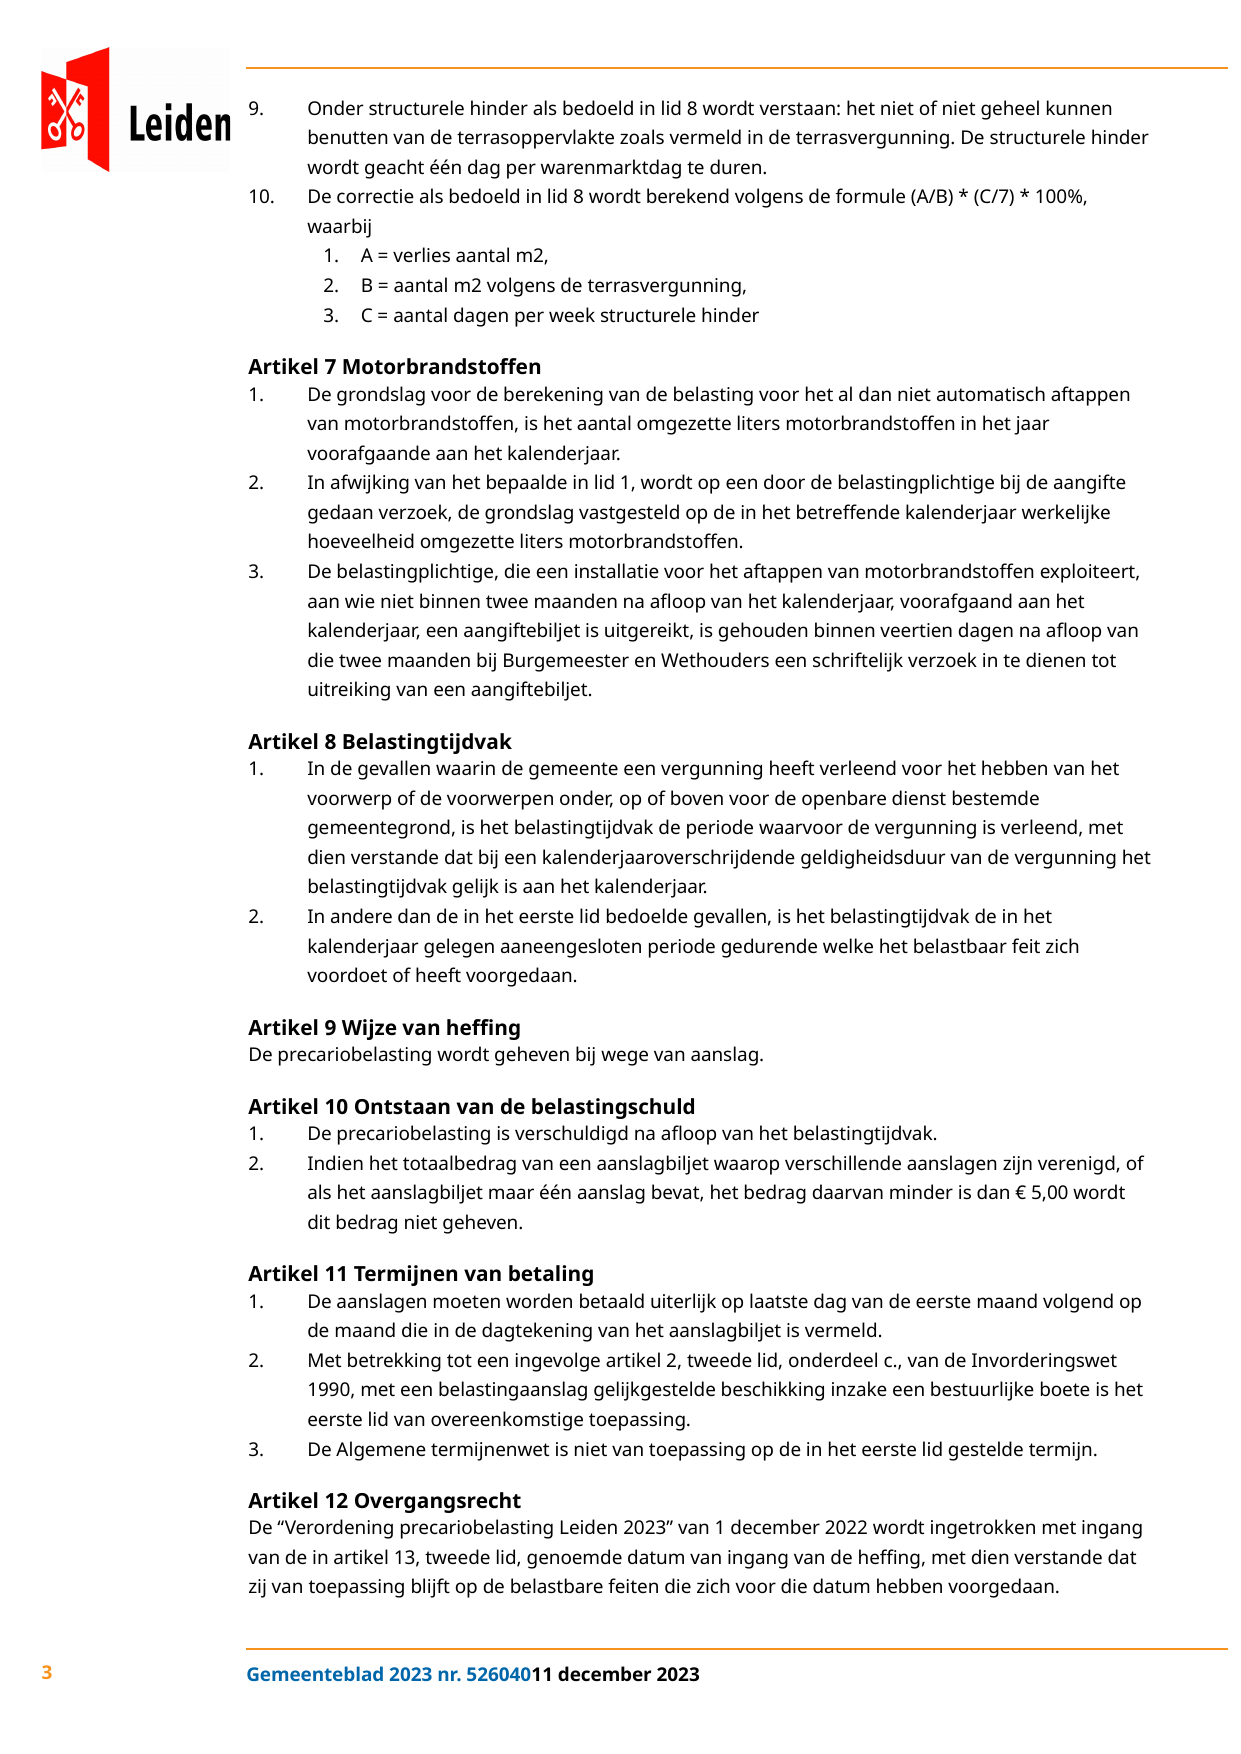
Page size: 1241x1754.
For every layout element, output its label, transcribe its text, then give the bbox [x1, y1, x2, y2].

list De correctie als bedoeld in lid 8 wordt berekend volgens de formule (A/B) * (C/7) * 100%, waarbij [248, 183, 1152, 239]
list De aanslagen moeten worden betaald uiterlijk op laatste dag van de eerste maand volgend op de maand die in de dagtekening van het aanslagbiljet is vermeld. [248, 1288, 1152, 1343]
text De “Verordening precariobelasting Leiden 2023” van 1 december 2022 wordt ingetrokken met ingang van de in artikel 13, tweede lid, genoemde datum van ingang van de heffing, met dien verstande dat zij van toepassing blijft op de belastbare feiten die zich voor die datum hebben voorgedaan. [248, 1514, 1152, 1599]
list In andere dan de in het eerste lid bedoelde gevallen, is het belastingtijdvak de in het kalenderjaar gelegen aaneengesloten periode gedurende welke het belastbaar feit zich voordoet of heeft voorgedaan. [248, 903, 1152, 988]
text Artikel 12 Overgangsrecht [248, 1486, 1152, 1514]
text Artikel 9 Wijze van heffing [248, 1013, 1152, 1041]
list C = aantal dagen per week structurele hinder [323, 302, 1152, 328]
list Indien het totaalbedrag van een aanslagbiljet waarop verschillende aanslagen zijn verenigd, of als het aanslagbiljet maar één aanslag bevat, het bedrag daarvan minder is dan € 5,00 wordt dit bedrag niet geheven. [248, 1150, 1152, 1235]
list A = verlies aantal m2, [323, 243, 1152, 268]
text Artikel 11 Termijnen van betaling [248, 1259, 1152, 1288]
list De Algemene termijnenwet is niet van toepassing op de in het eerste lid gestelde termijn. [248, 1436, 1152, 1461]
list De precariobelasting is verschuldigd na afloop van het belastingtijdvak. [248, 1120, 1152, 1146]
text Artikel 7 Motorbrandstoffen [248, 352, 1152, 381]
picture [41, 47, 231, 172]
list In de gevallen waarin de gemeente een vergunning heeft verleend voor het hebben van het voorwerp of de voorwerpen onder, op of boven voor de openbare dienst bestemde gemeentegrond, is het belastingtijdvak de periode waarvoor de vergunning is verleend, met dien verstande dat bij een kalenderjaaroverschrijdende geldigheidsduur van de vergunning het belastingtijdvak gelijk is aan het kalenderjaar. [248, 755, 1152, 899]
text Artikel 10 Ontstaan van de belastingschuld [248, 1092, 1152, 1120]
list In afwijking van het bepaalde in lid 1, wordt op een door de belastingplichtige bij de aangifte gedaan verzoek, de grondslag vastgesteld op de in het betreffende kalenderjaar werkelijke hoeveelheid omgezette liters motorbrandstoffen. [248, 469, 1152, 554]
list De grondslag voor de berekening van de belasting voor het al dan niet automatisch aftappen van motorbrandstoffen, is het aantal omgezette liters motorbrandstoffen in het jaar voorafgaande aan het kalenderjaar. [248, 381, 1152, 466]
list B = aantal m2 volgens de terrasvergunning, [323, 272, 1152, 298]
text De precariobelasting wordt geheven bij wege van aanslag. [248, 1041, 1152, 1067]
list De belastingplichtige, die een installatie voor het aftappen van motorbrandstoffen exploiteert, aan wie niet binnen twee maanden na afloop van het kalenderjaar, voorafgaand aan het kalenderjaar, een aangiftebiljet is uitgereikt, is gehouden binnen veertien dagen na afloop van die twee maanden bij Burgemeester en Wethouders een schriftelijk verzoek in te dienen tot uitreiking van een aangiftebiljet. [248, 558, 1152, 702]
list Onder structurele hinder als bedoeld in lid 8 wordt verstaan: het niet of niet geheel kunnen benutten van de terrasoppervlakte zoals vermeld in de terrasvergunning. De structurele hinder wordt geacht één dag per warenmarktdag te duren. [248, 95, 1152, 180]
list Met betrekking tot een ingevolge artikel 2, tweede lid, onderdeel c., van de Invorderingswet 1990, met een belastingaanslag gelijkgestelde beschikking inzake een bestuurlijke boete is het eerste lid van overeenkomstige toepassing. [248, 1347, 1152, 1432]
text Artikel 8 Belastingtijdvak [248, 727, 1152, 755]
